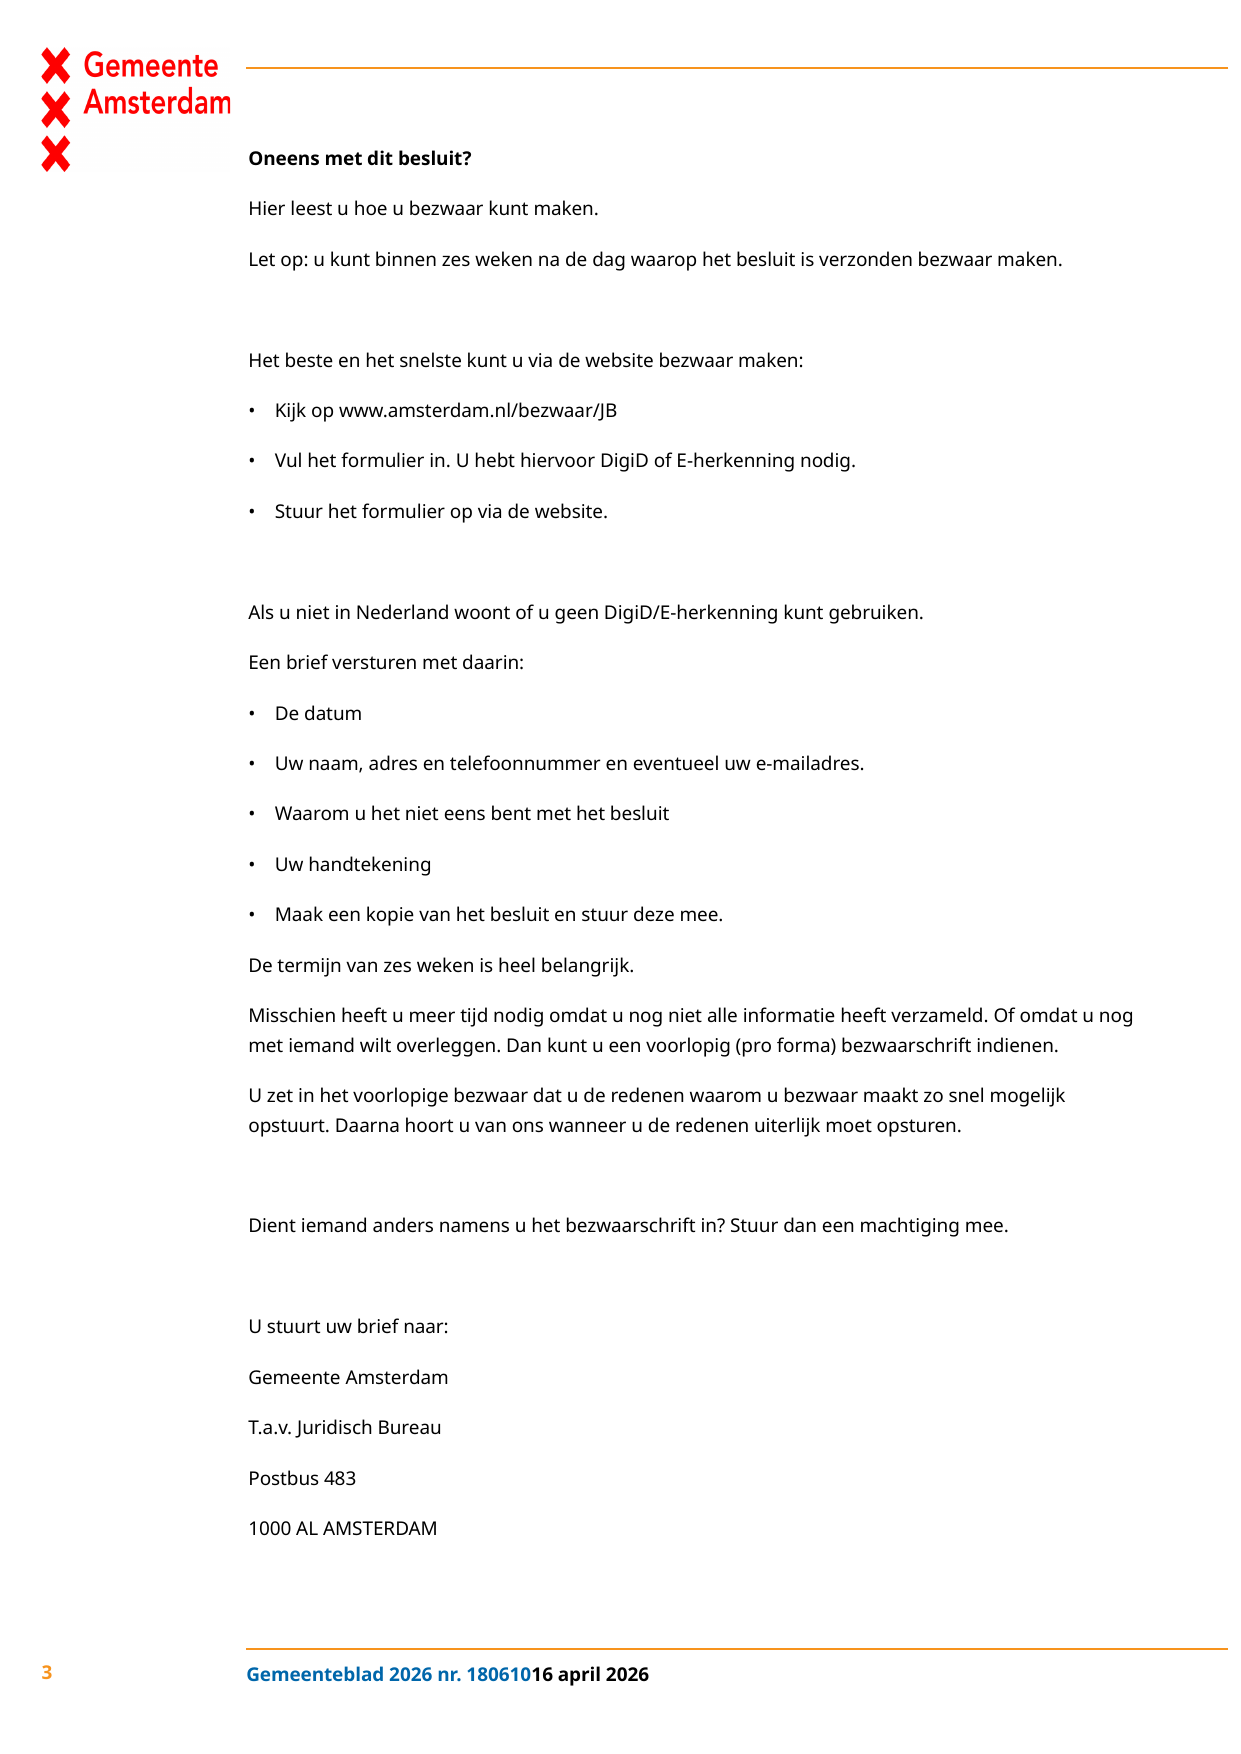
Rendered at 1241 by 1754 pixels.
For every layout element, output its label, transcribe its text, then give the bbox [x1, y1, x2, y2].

text • De datum [248, 700, 1152, 726]
text T.a.v. Juridisch Bureau [248, 1414, 1152, 1440]
text Misschien heeft u meer tijd nodig omdat u nog niet alle informatie heeft verzameld. Of omdat u nog met iemand wilt overleggen. Dan kunt u een voorlopig (pro forma) bezwaarschrift indienen. [248, 1002, 1152, 1058]
text • Kijk op www.amsterdam.nl/bezwaar/JB [248, 397, 1152, 423]
text De termijn van zes weken is heel belangrijk. [248, 952, 1152, 978]
text Een brief versturen met daarin: [248, 649, 1152, 675]
text Let op: u kunt binnen zes weken na de dag waarop het besluit is verzonden bezwaar maken. [248, 246, 1152, 272]
text Postbus 483 [248, 1465, 1152, 1491]
text Gemeente Amsterdam [248, 1364, 1152, 1390]
text • Maak een kopie van het besluit en stuur deze mee. [248, 901, 1152, 927]
text Dient iemand anders namens u het bezwaarschrift in? Stuur dan een machtiging mee. [248, 1213, 1152, 1238]
text • Uw naam, adres en telefoonnummer en eventueel uw e-mailadres. [248, 750, 1152, 776]
text • Stuur het formulier op via de website. [248, 498, 1152, 524]
text Als u niet in Nederland woont of u geen DigiD/E-herkenning kunt gebruiken. [248, 599, 1152, 625]
text Het beste en het snelste kunt u via de website bezwaar maken: [248, 347, 1152, 373]
text U zet in het voorlopige bezwaar dat u de redenen waarom u bezwaar maakt zo snel mogelijk opstuurt. Daarna hoort u van ons wanneer u de redenen uiterlijk moet opsturen. [248, 1082, 1152, 1138]
picture [41, 47, 231, 172]
text • Uw handtekening [248, 851, 1152, 877]
text Oneens met dit besluit? [248, 145, 1152, 171]
text U stuurt uw brief naar: [248, 1313, 1152, 1339]
text 1000 AL AMSTERDAM [248, 1515, 1152, 1541]
text Hier leest u hoe u bezwaar kunt maken. [248, 196, 1152, 221]
text • Vul het formulier in. U hebt hiervoor DigiD of E-herkenning nodig. [248, 448, 1152, 473]
text • Waarom u het niet eens bent met het besluit [248, 801, 1152, 826]
